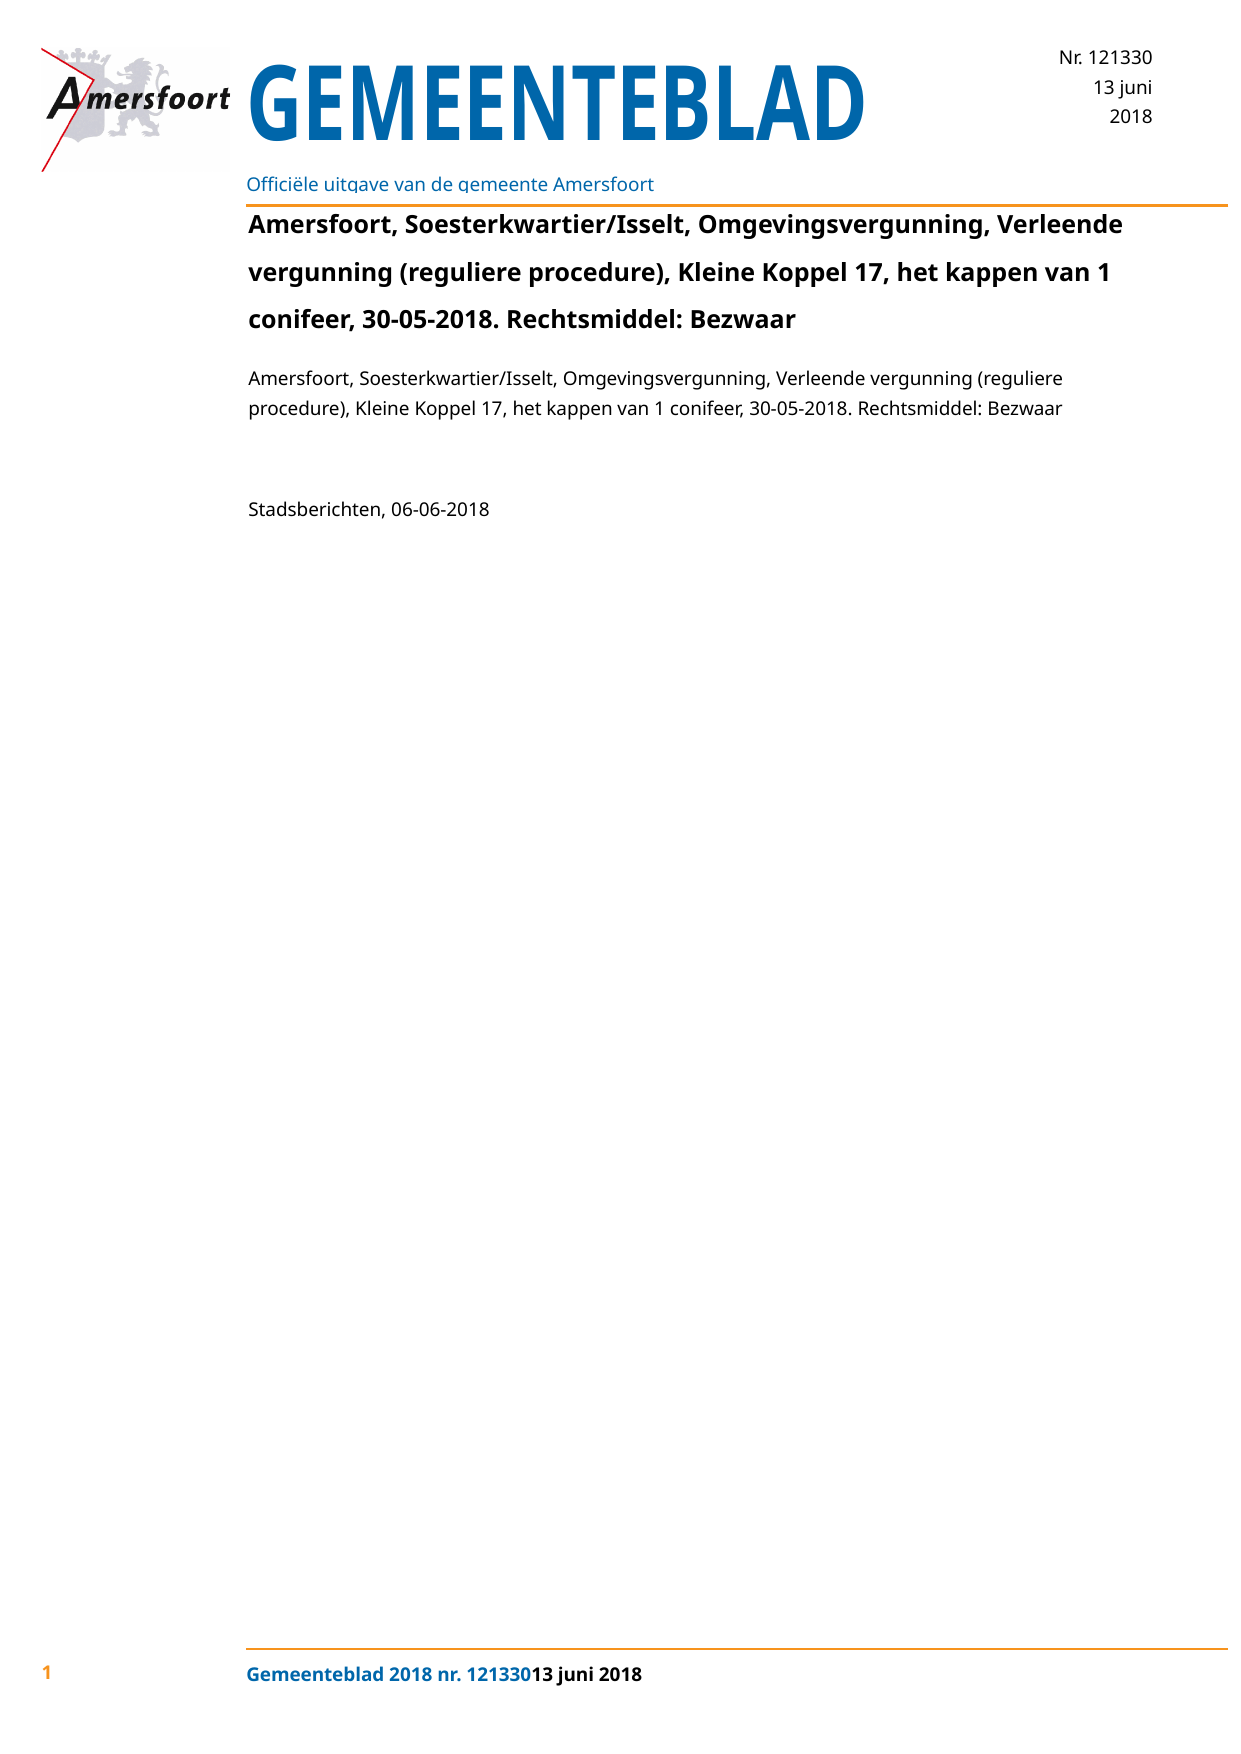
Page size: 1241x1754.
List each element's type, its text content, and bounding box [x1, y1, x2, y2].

text Amersfoort, Soesterkwartier/Isselt, Omgevingsvergunning, Verleende vergunning (reguliere procedure), Kleine Koppel 17, het kappen van 1 conifeer, 30-05-2018. Rechtsmiddel: Bezwaar [248, 207, 1152, 336]
text Amersfoort, Soesterkwartier/Isselt, Omgevingsvergunning, Verleende vergunning (reguliere procedure), Kleine Koppel 17, het kappen van 1 conifeer, 30-05-2018. Rechtsmiddel: Bezwaar [248, 366, 1152, 421]
picture [41, 47, 231, 172]
text Stadsberichten, 06-06-2018 [248, 496, 1152, 522]
